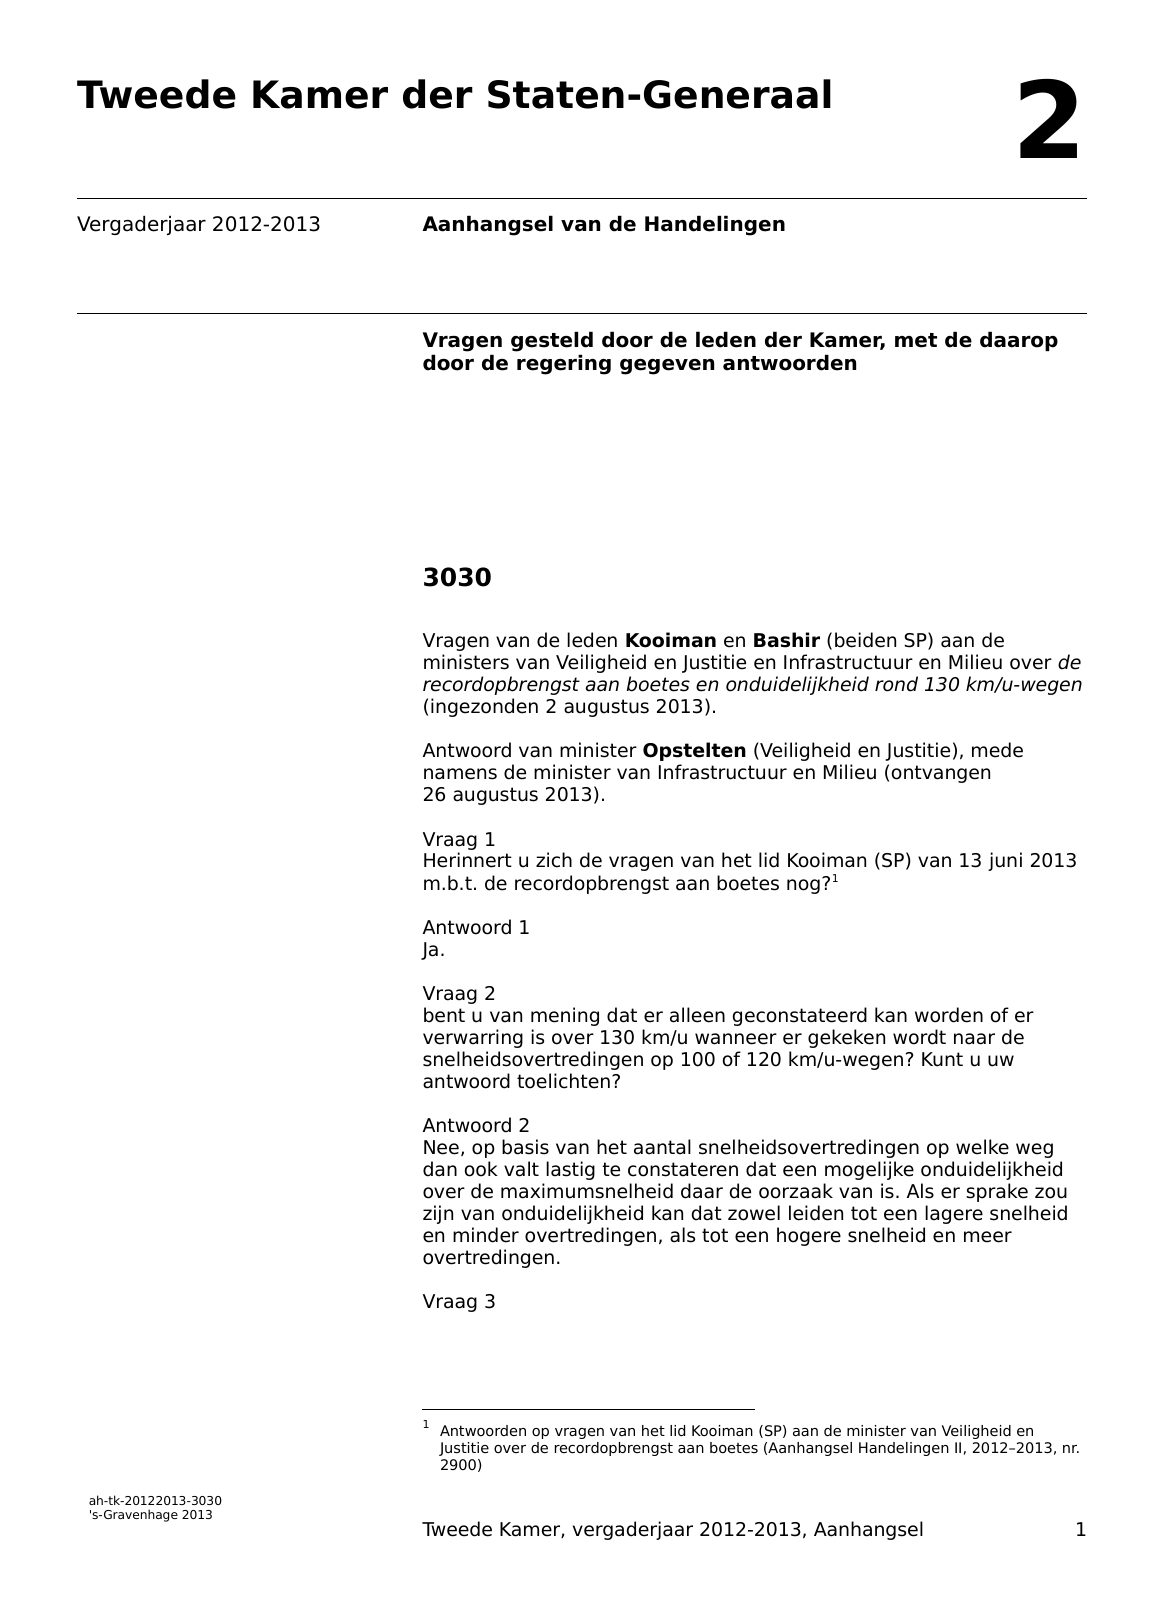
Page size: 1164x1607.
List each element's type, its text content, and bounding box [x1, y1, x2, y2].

text Herinnert u zich de vragen van het lid Kooiman (SP) van 13 juni 2013 m.b.t. de recordopbrengst aan boetes nog? [422, 850, 1087, 894]
text 's-Gravenhage 2013 [88, 1508, 323, 1522]
text Antwoord 2 [422, 1115, 1087, 1137]
text Nee, op basis van het aantal snelheidsovertredingen op welke weg dan ook valt lastig te constateren dat een mogelijke onduidelijkheid over de maximumsnelheid daar de oorzaak van is. Als er sprake zou zijn van onduidelijkheid kan dat zowel leiden tot een lagere snelheid en minder overtredingen, als tot een hogere snelheid en meer overtredingen. [422, 1137, 1087, 1269]
table_cell Vragen gesteld door de leden der Kamer, met de daarop door de regering gegeven antwoorden [422, 314, 1087, 375]
table_header Tweede Kamer der Staten-Generaal [77, 59, 886, 198]
text Vraag 2 [422, 983, 1087, 1005]
text Vragen van de leden Kooiman en Bashir (beiden SP) aan de ministers van Veiligheid en Justitie en Infrastructuur en Milieu over de recordopbrengst aan boetes en onduidelijkheid rond 130 km/u-wegen (ingezonden 2 augustus 2013). [422, 630, 1087, 718]
table_cell Aanhangsel van de Handelingen [422, 199, 1087, 313]
text bent u van mening dat er alleen geconstateerd kan worden of er verwarring is over 130 km/u wanneer er gekeken wordt naar de snelheidsovertredingen op 100 of 120 km/u-wegen? Kunt u uw antwoord toelichten? [422, 1005, 1087, 1093]
text ah-tk-20122013-3030 [88, 1494, 323, 1508]
text Vraag 1 [422, 828, 1087, 850]
text 3030 [422, 563, 1087, 592]
text Antwoorden op vragen van het lid Kooiman (SP) aan de minister van Veiligheid en Justitie over de recordopbrengst aan boetes (Aanhangsel Handelingen II, 2012–2013, nr. 2900) [422, 1418, 1087, 1474]
text Antwoord 1 [422, 917, 1087, 938]
table_cell [77, 314, 422, 375]
text Vraag 3 [422, 1291, 1087, 1313]
text Ja. [422, 938, 1087, 961]
table_header 2 [886, 59, 1087, 198]
text Antwoord van minister Opstelten (Veiligheid en Justitie), mede namens de minister van Infrastructuur en Milieu (ontvangen 26 augustus 2013). [422, 740, 1087, 806]
table_cell Vergaderjaar 2012-2013 [77, 199, 422, 313]
